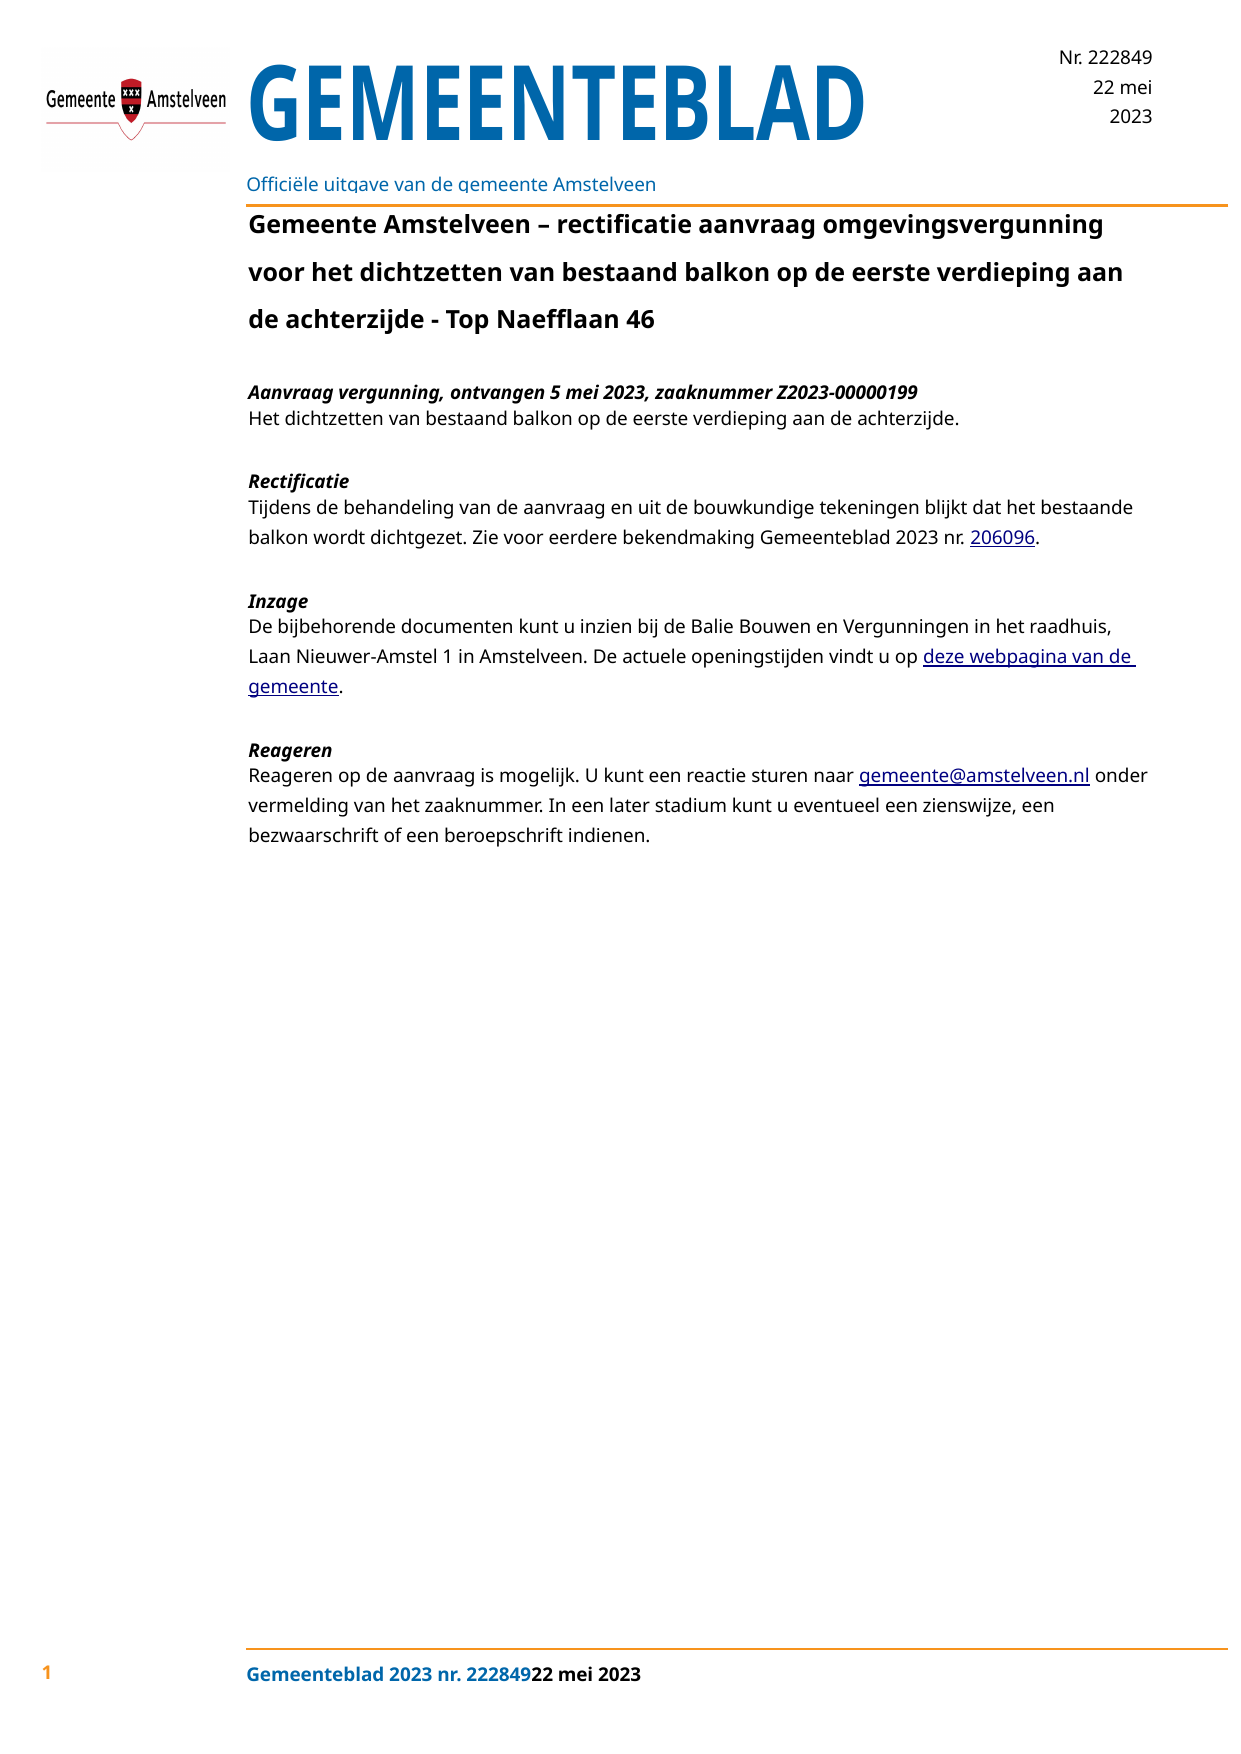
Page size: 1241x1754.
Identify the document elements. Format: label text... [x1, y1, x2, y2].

text Aanvraag vergunning, ontvangen 5 mei 2023, zaaknummer Z2023-00000199 [248, 379, 1152, 405]
text Gemeente Amstelveen – rectificatie aanvraag omgevingsvergunning voor het dichtzetten van bestaand balkon op de eerste verdieping aan de achterzijde - Top Naefflaan 46 [248, 207, 1152, 336]
picture [41, 47, 231, 172]
text Tijdens de behandeling van de aanvraag en uit de bouwkundige tekeningen blijkt dat het bestaande balkon wordt dichtgezet. Zie voor eerdere bekendmaking Gemeenteblad 2023 nr. 206096. [248, 494, 1152, 550]
text Inzage [248, 588, 1152, 614]
text Rectificatie [248, 469, 1152, 494]
text De bijbehorende documenten kunt u inzien bij de Balie Bouwen en Vergunningen in het raadhuis, Laan Nieuwer-Amstel 1 in Amstelveen. De actuele openingstijden vindt u op deze webpagina van de gemeente. [248, 614, 1152, 699]
text Reageren [248, 737, 1152, 763]
text Reageren op de aanvraag is mogelijk. U kunt een reactie sturen naar gemeente@amstelveen.nl onder vermelding van het zaaknummer. In een later stadium kunt u eventueel een zienswijze, een bezwaarschrift of een beroepschrift indienen. [248, 763, 1152, 847]
text Het dichtzetten van bestaand balkon op de eerste verdieping aan de achterzijde. [248, 405, 1152, 431]
